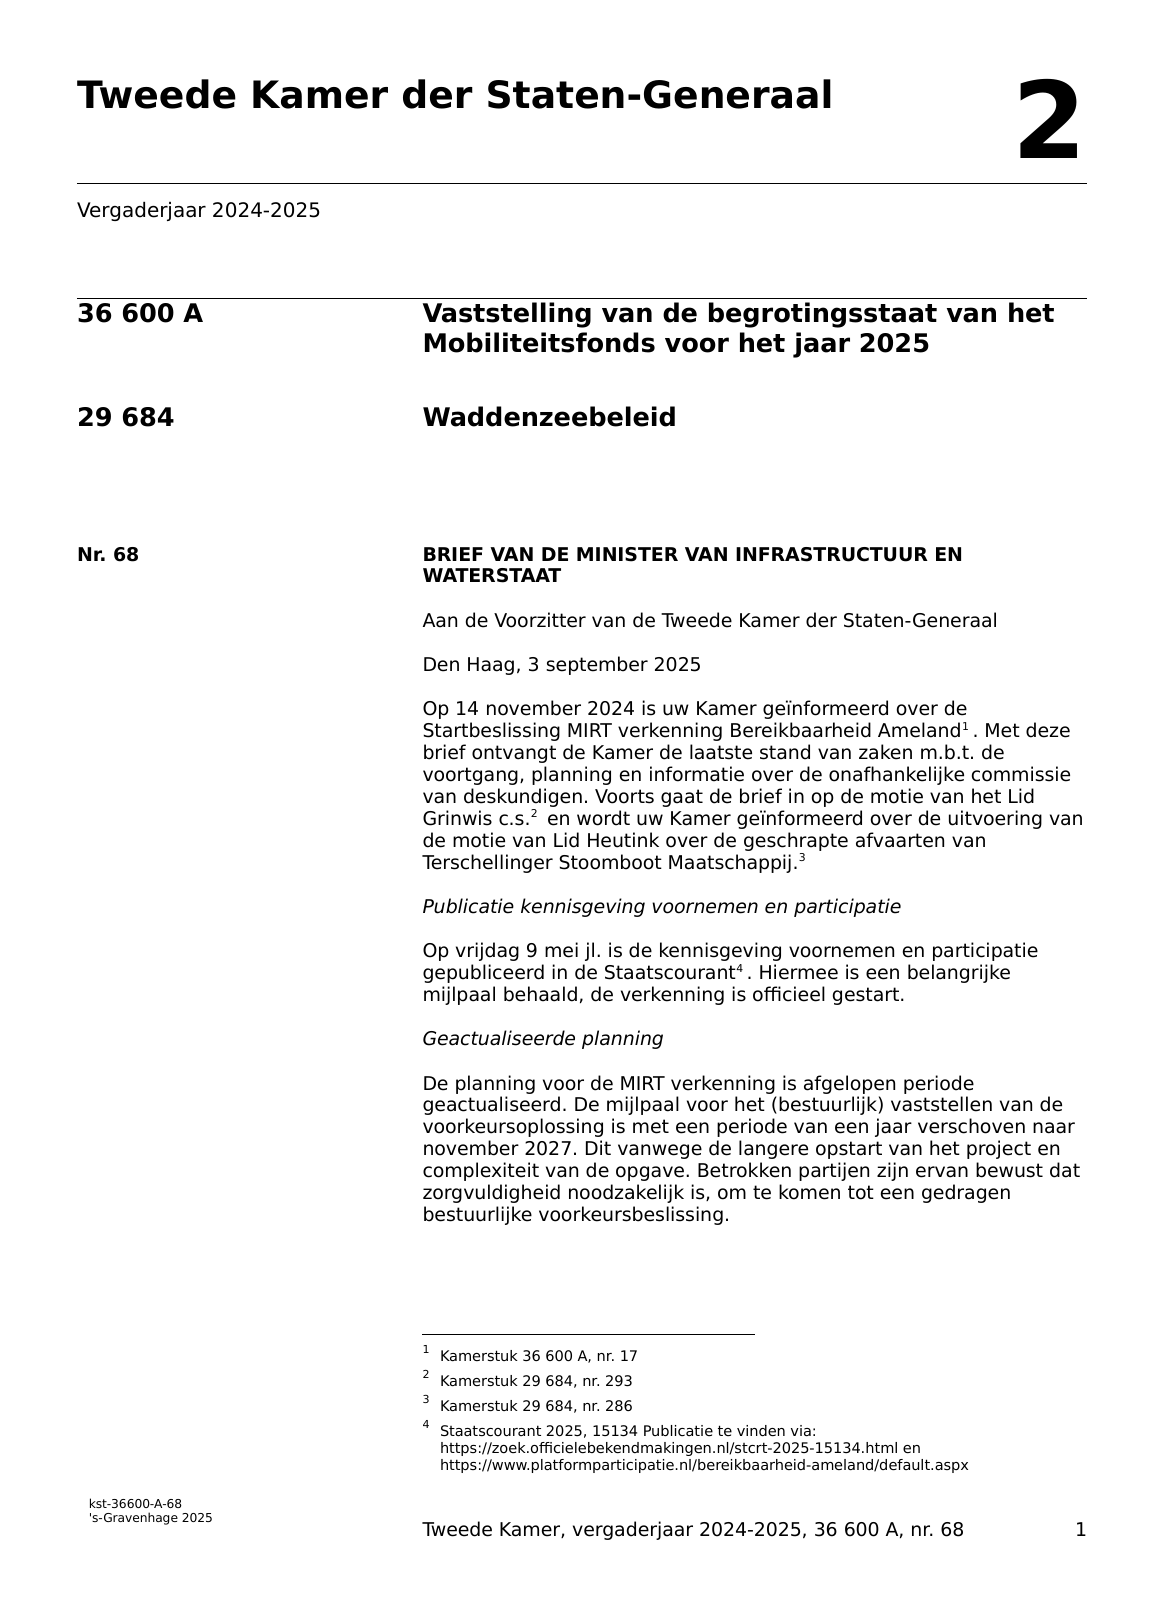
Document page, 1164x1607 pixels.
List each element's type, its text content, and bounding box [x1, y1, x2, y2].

text Kamerstuk 29 684, nr. 286 [422, 1393, 1087, 1416]
table_header 2 [886, 59, 1087, 183]
text Kamerstuk 29 684, nr. 293 [422, 1368, 1087, 1391]
table_header Tweede Kamer der Staten-Generaal [77, 59, 886, 183]
text Op 14 november 2024 is uw Kamer geïnformeerd over de Startbeslissing MIRT verkenning Bereikbaarheid Ameland. Met deze brief ontvangt de Kamer de laatste stand van zaken m.b.t. de voortgang, planning en informatie over de onafhankelijke commissie van deskundigen. Voorts gaat de brief in op de motie van het Lid Grinwis c.s. en wordt uw Kamer geïnformeerd over de uitvoering van de motie van Lid Heutink over de geschrapte afvaarten van Terschellinger Stoomboot Maatschappij. [422, 698, 1087, 874]
text 's-Gravenhage 2025 [88, 1511, 323, 1525]
subtitle Geactualiseerde planning [422, 1028, 1087, 1050]
text Den Haag, 3 september 2025 [422, 654, 1087, 676]
text Kamerstuk 36 600 A, nr. 17 [422, 1343, 1087, 1366]
table_cell Vergaderjaar 2024-2025 [77, 184, 1087, 298]
subtitle 29 684 Waddenzeebeleid [77, 403, 1087, 432]
subtitle Publicatie kennisgeving voornemen en participatie [422, 896, 1087, 918]
subtitle 36 600 A Vaststelling van de begrotingsstaat van het Mobiliteitsfonds voor het jaar 2025 [77, 299, 1087, 358]
text De planning voor de MIRT verkenning is afgelopen periode geactualiseerd. De mijlpaal voor het (bestuurlijk) vaststellen van de voorkeursoplossing is met een periode van een jaar verschoven naar november 2027. Dit vanwege de langere opstart van het project en complexiteit van de opgave. Betrokken partijen zijn ervan bewust dat zorgvuldigheid noodzakelijk is, om te komen tot een gedragen bestuurlijke voorkeursbeslissing. [422, 1072, 1087, 1226]
text Staatscourant 2025, 15134 Publicatie te vinden via: https://zoek.officielebekendmakingen.nl/stcrt-2025-15134.html en https://www.platformparticipatie.nl/bereikbaarheid-ameland/default.aspx [422, 1418, 1087, 1474]
text Op vrijdag 9 mei jl. is de kennisgeving voornemen en participatie gepubliceerd in de Staatscourant. Hiermee is een belangrijke mijlpaal behaald, de verkenning is officieel gestart. [422, 940, 1087, 1006]
text Aan de Voorzitter van de Tweede Kamer der Staten-Generaal [422, 609, 1087, 632]
subtitle Nr. 68 BRIEF VAN DE MINISTER VAN INFRASTRUCTUUR EN WATERSTAAT [77, 543, 1087, 587]
text kst-36600-A-68 [88, 1497, 323, 1511]
